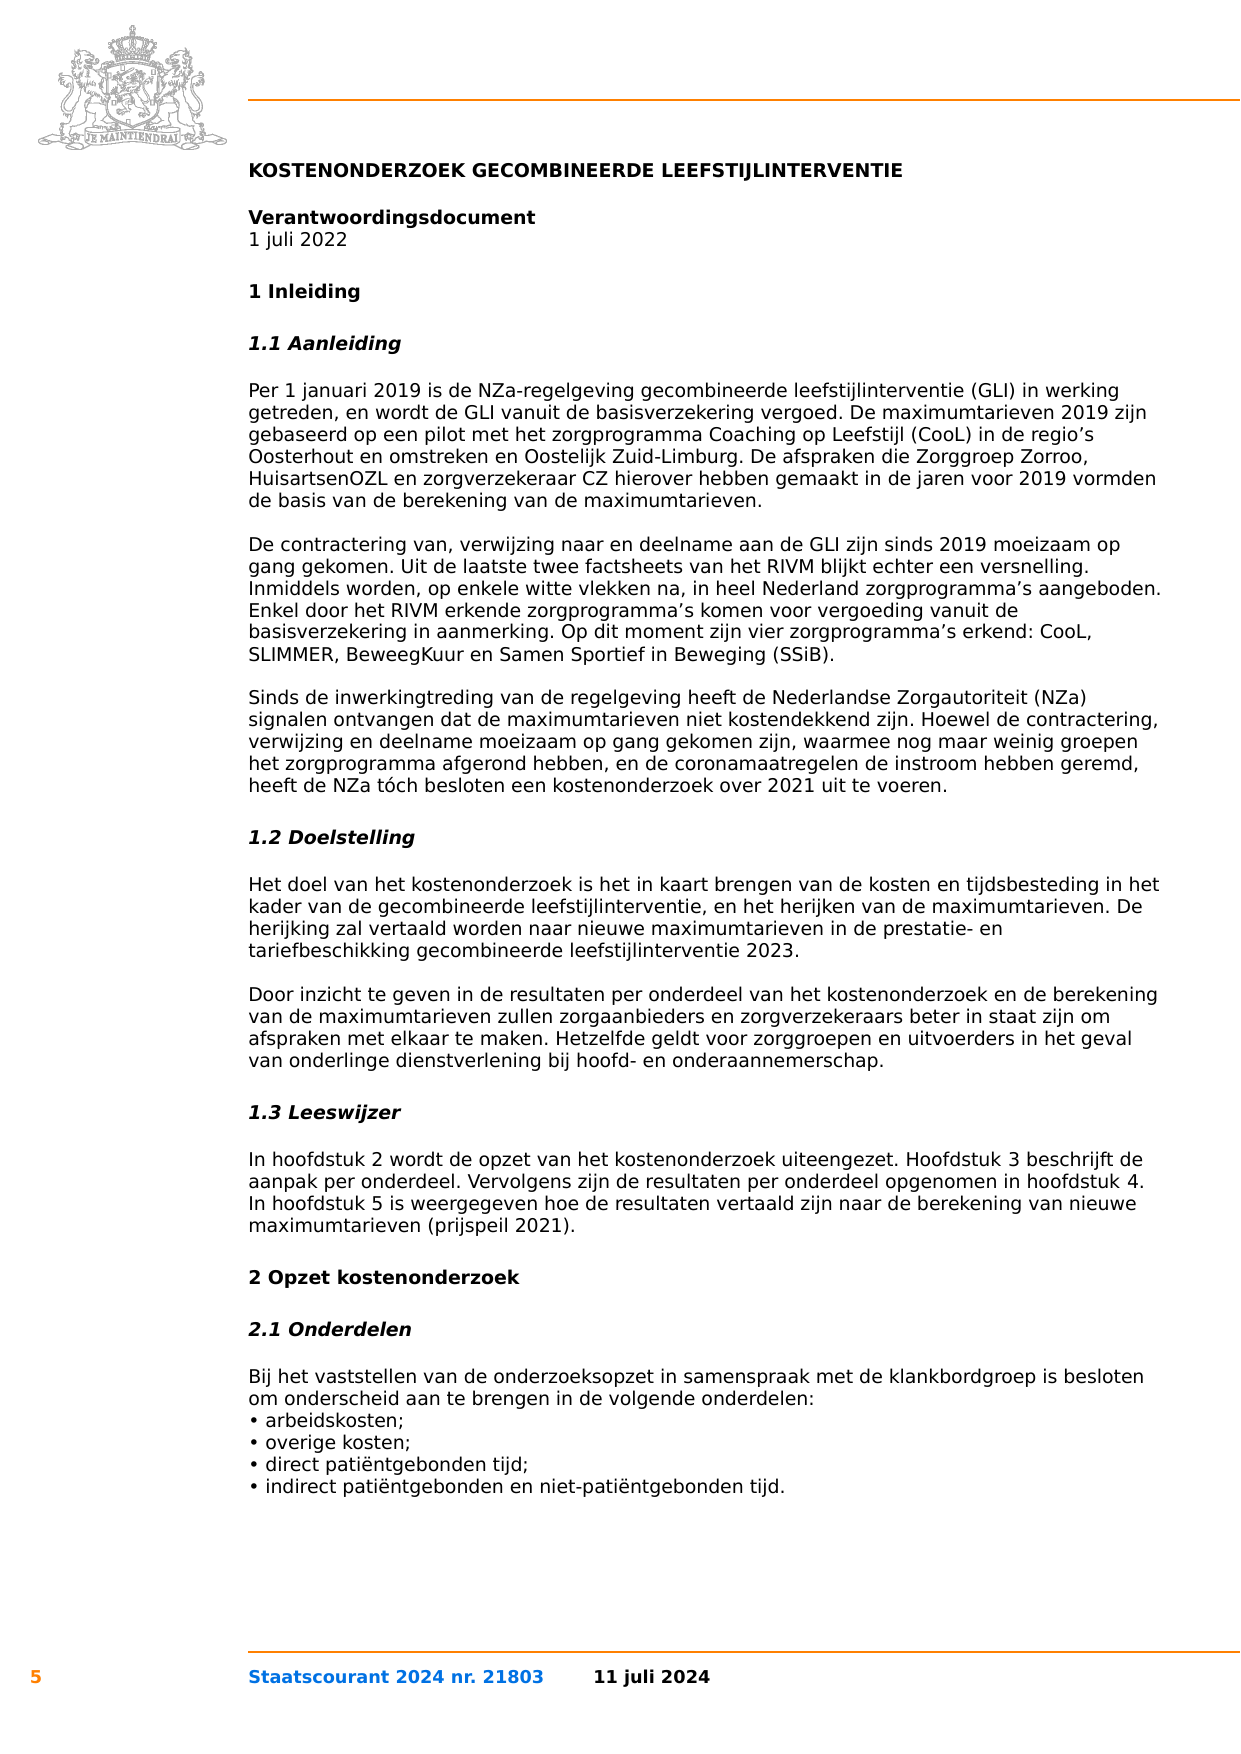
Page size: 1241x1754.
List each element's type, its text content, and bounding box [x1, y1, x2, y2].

subtitle 1 Inleiding [248, 281, 1163, 303]
subtitle 1.2 Doelstelling [248, 827, 1163, 849]
text Sinds de inwerkingtreding van de regelgeving heeft de Nederlandse Zorgautoriteit (NZa) signalen ontvangen dat de maximumtarieven niet kostendekkend zijn. Hoewel de contractering, verwijzing en deelname moeizaam op gang gekomen zijn, waarmee nog maar weinig groepen het zorgprogramma afgerond hebben, en de coronamaatregelen de instroom hebben geremd, heeft de NZa tóch besloten een kostenonderzoek over 2021 uit te voeren. [248, 687, 1163, 797]
text In hoofdstuk 2 wordt de opzet van het kostenonderzoek uiteengezet. Hoofdstuk 3 beschrijft de aanpak per onderdeel. Vervolgens zijn de resultaten per onderdeel opgenomen in hoofdstuk 4. In hoofdstuk 5 is weergegeven hoe de resultaten vertaald zijn naar de berekening van nieuwe maximumtarieven (prijspeil 2021). [248, 1149, 1163, 1237]
text Bij het vaststellen van de onderzoeksopzet in samenspraak met de klankbordgroep is besloten om onderscheid aan te brengen in de volgende onderdelen: [248, 1366, 1163, 1410]
picture [38, 25, 227, 150]
text • overige kosten; [248, 1432, 1163, 1454]
text Per 1 januari 2019 is de NZa-regelgeving gecombineerde leefstijlinterventie (GLI) in werking getreden, en wordt de GLI vanuit de basisverzekering vergoed. De maximumtarieven 2019 zijn gebaseerd op een pilot met het zorgprogramma Coaching op Leefstijl (CooL) in de regio’s Oosterhout en omstreken en Oostelijk Zuid-Limburg. De afspraken die Zorggroep Zorroo, HuisartsenOZL en zorgverzekeraar CZ hierover hebben gemaakt in de jaren voor 2019 vormden de basis van de berekening van de maximumtarieven. [248, 380, 1163, 512]
subtitle 2 Opzet kostenonderzoek [248, 1267, 1163, 1289]
subtitle KOSTENONDERZOEK GECOMBINEERDE LEEFSTIJLINTERVENTIE [248, 160, 1163, 182]
subtitle 2.1 Onderdelen [248, 1319, 1163, 1341]
text • direct patiëntgebonden tijd; [248, 1454, 1163, 1476]
text Door inzicht te geven in de resultaten per onderdeel van het kostenonderzoek en de berekening van de maximumtarieven zullen zorgaanbieders en zorgverzekeraars beter in staat zijn om afspraken met elkaar te maken. Hetzelfde geldt voor zorggroepen en uitvoerders in het geval van onderlinge dienstverlening bij hoofd- en onderaannemerschap. [248, 984, 1163, 1072]
text • indirect patiëntgebonden en niet-patiëntgebonden tijd. [248, 1476, 1163, 1498]
text Het doel van het kostenonderzoek is het in kaart brengen van de kosten en tijdsbesteding in het kader van de gecombineerde leefstijlinterventie, en het herijken van de maximumtarieven. De herijking zal vertaald worden naar nieuwe maximumtarieven in de prestatie- en tariefbeschikking gecombineerde leefstijlinterventie 2023. [248, 874, 1163, 962]
subtitle 1.1 Aanleiding [248, 333, 1163, 355]
text De contractering van, verwijzing naar en deelname aan de GLI zijn sinds 2019 moeizaam op gang gekomen. Uit de laatste twee factsheets van het RIVM blijkt echter een versnelling. Inmiddels worden, op enkele witte vlekken na, in heel Nederland zorgprogramma’s aangeboden. Enkel door het RIVM erkende zorgprogramma’s komen voor vergoeding vanuit de basisverzekering in aanmerking. Op dit moment zijn vier zorgprogramma’s erkend: CooL, SLIMMER, BeweegKuur en Samen Sportief in Beweging (SSiB). [248, 533, 1163, 665]
text • arbeidskosten; [248, 1410, 1163, 1432]
text Verantwoordingsdocument [248, 207, 1163, 229]
subtitle 1.3 Leeswijzer [248, 1102, 1163, 1124]
text 1 juli 2022 [248, 229, 1163, 251]
